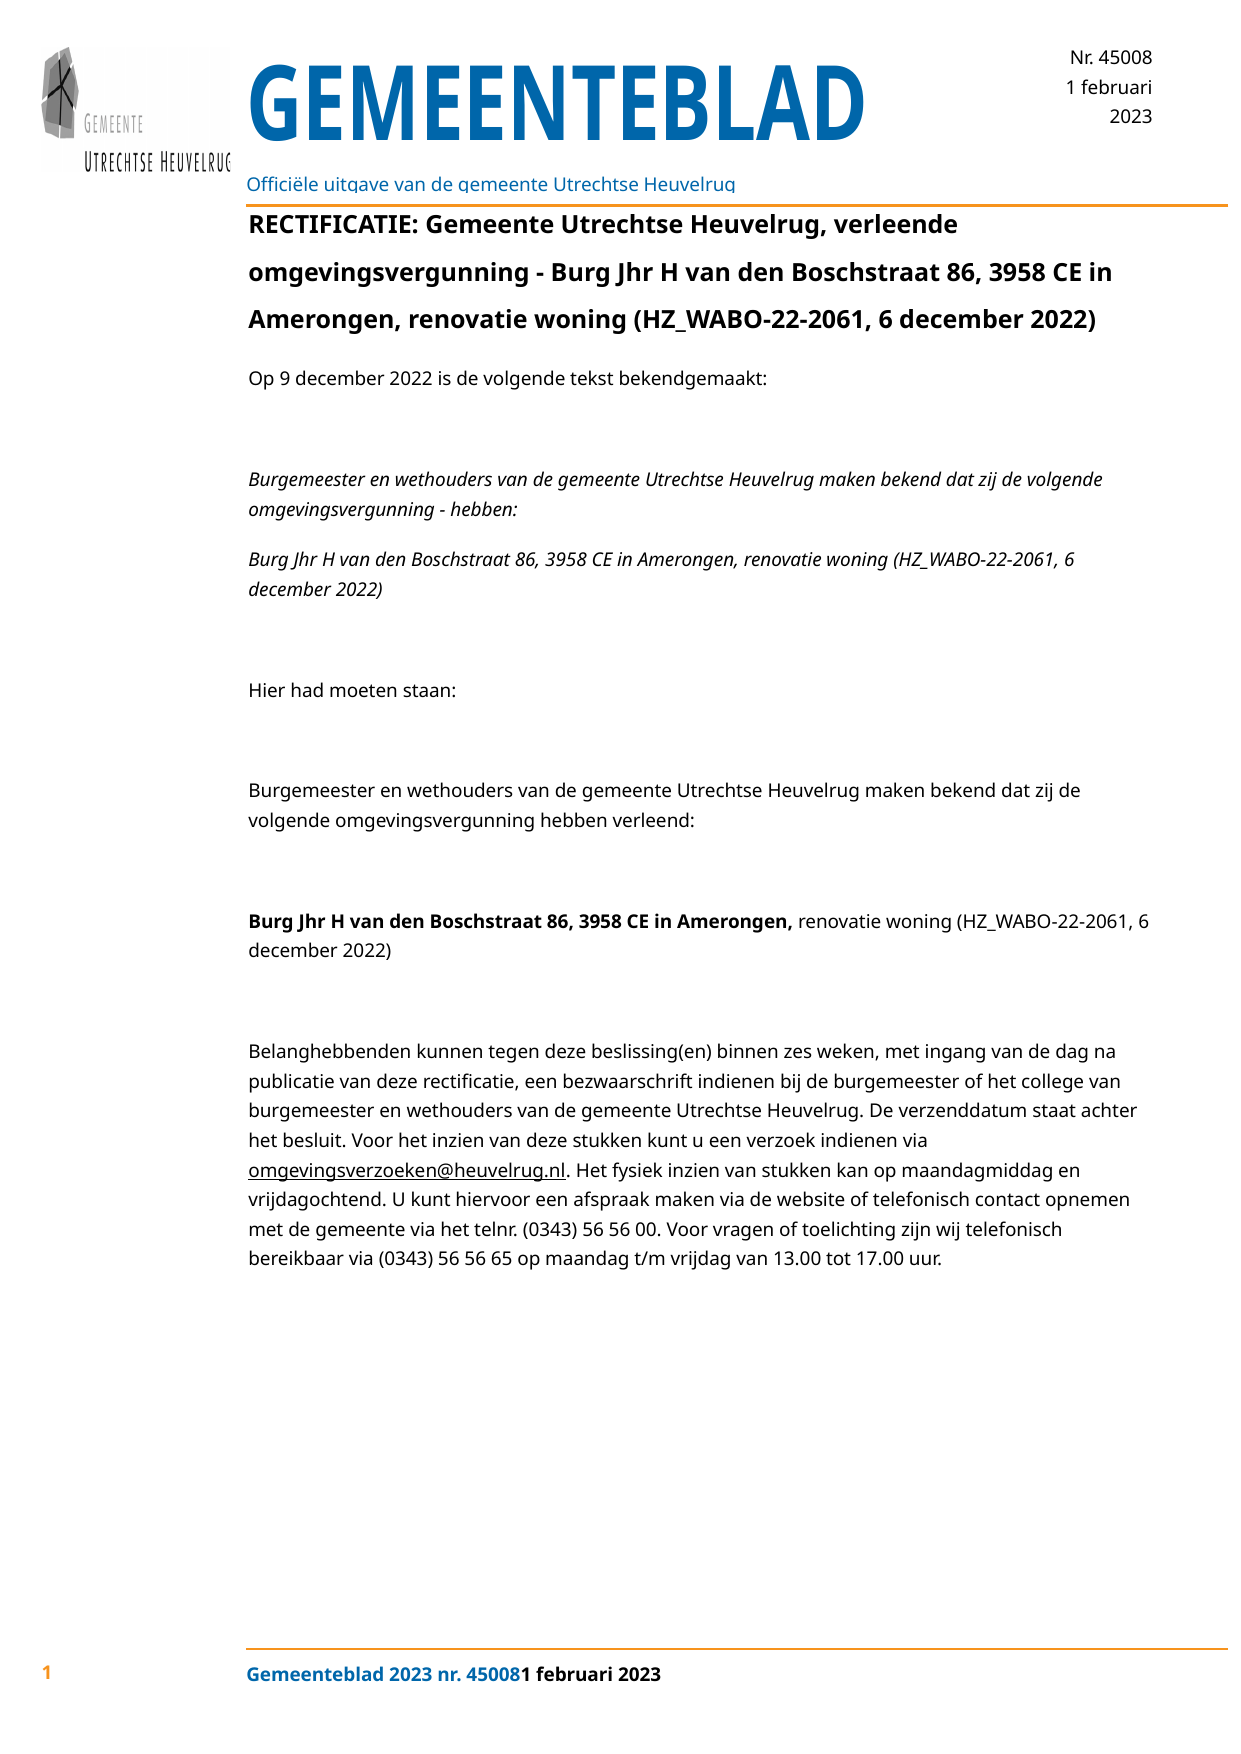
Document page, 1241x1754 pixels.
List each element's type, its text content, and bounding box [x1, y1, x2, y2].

text Burg Jhr H van den Boschstraat 86, 3958 CE in Amerongen, renovatie woning (HZ_WABO-22-2061, 6 december 2022) [248, 908, 1152, 963]
text Hier had moeten staan: [248, 677, 1152, 702]
text Burgemeester en wethouders van de gemeente Utrechtse Heuvelrug maken bekend dat zij de volgende omgevingsvergunning - hebben: [248, 466, 1152, 522]
text Op 9 december 2022 is de volgende tekst bekendgemaakt: [248, 366, 1152, 391]
text RECTIFICATIE: Gemeente Utrechtse Heuvelrug, verleende omgevingsvergunning - Burg Jhr H van den Boschstraat 86, 3958 CE in Amerongen, renovatie woning (HZ_WABO-22-2061, 6 december 2022) [248, 207, 1152, 336]
text Burg Jhr H van den Boschstraat 86, 3958 CE in Amerongen, renovatie woning (HZ_WABO-22-2061, 6 december 2022) [248, 546, 1152, 602]
picture [41, 47, 231, 172]
text Belanghebbenden kunnen tegen deze beslissing(en) binnen zes weken, met ingang van de dag na publicatie van deze rectificatie, een bezwaarschrift indienen bij de burgemeester of het college van burgemeester en wethouders van de gemeente Utrechtse Heuvelrug. De verzenddatum staat achter het besluit. Voor het inzien van deze stukken kunt u een verzoek indienen via omgevingsverzoeken@heuvelrug.nl. Het fysiek inzien van stukken kan op maandagmiddag en vrijdagochtend. U kunt hiervoor een afspraak maken via de website of telefonisch contact opnemen met de gemeente via het telnr. (0343) 56 56 00. Voor vragen of toelichting zijn wij telefonisch bereikbaar via (0343) 56 56 65 op maandag t/m vrijdag van 13.00 tot 17.00 uur. [248, 1038, 1152, 1271]
text Burgemeester en wethouders van de gemeente Utrechtse Heuvelrug maken bekend dat zij de volgende omgevingsvergunning hebben verleend: [248, 778, 1152, 833]
